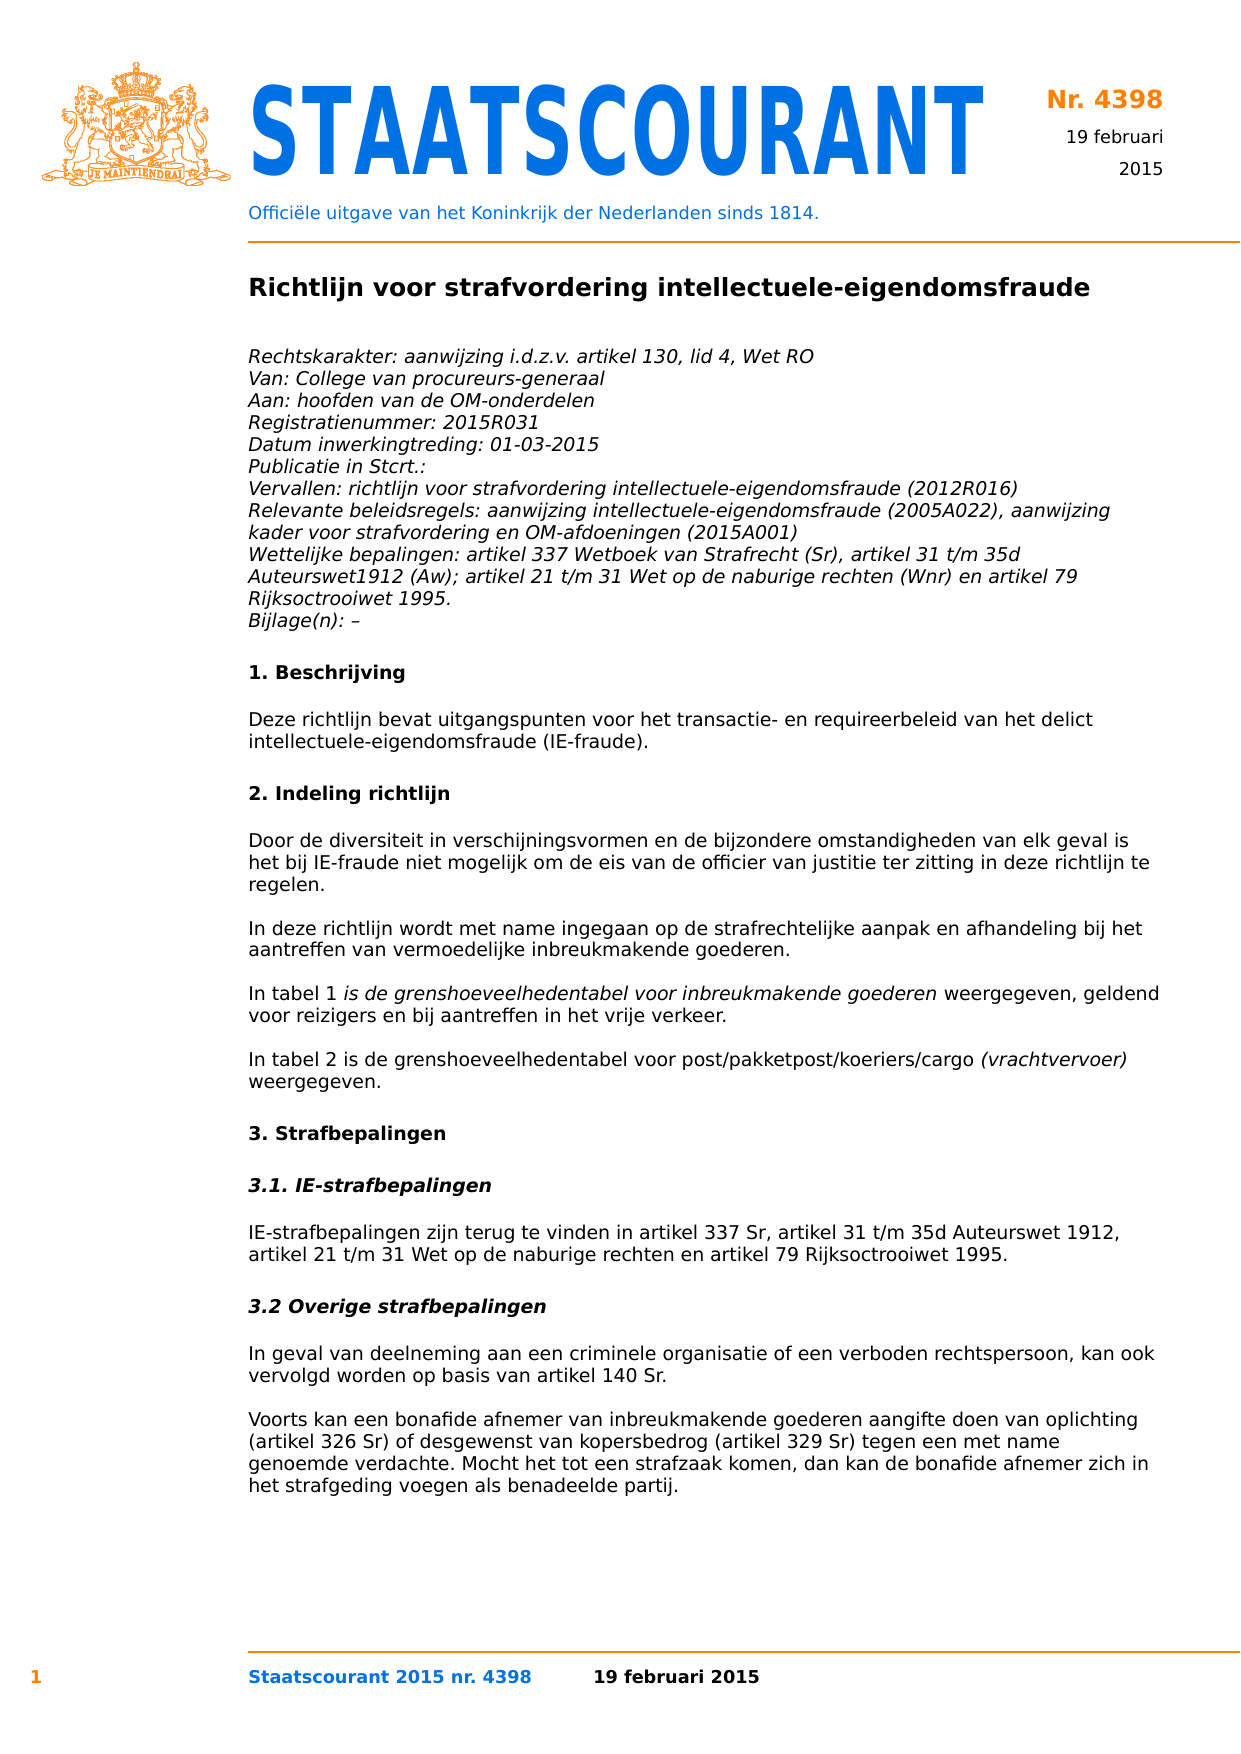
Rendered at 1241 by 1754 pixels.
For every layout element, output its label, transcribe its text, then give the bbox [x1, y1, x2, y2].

text Relevante beleidsregels: aanwijzing intellectuele-eigendomsfraude (2005A022), aanwijzing kader voor strafvordering en OM-afdoeningen (2015A001) [248, 500, 1163, 544]
table_header Nr. 4398 [998, 62, 1240, 121]
text Registratienummer: 2015R031 [248, 412, 1163, 434]
text Door de diversiteit in verschijningsvormen en de bijzondere omstandigheden van elk geval is het bij IE-fraude niet mogelijk om de eis van de officier van justitie ter zitting in deze richtlijn te regelen. [248, 829, 1163, 896]
subtitle 3.1. IE-strafbepalingen [248, 1175, 1163, 1197]
text In deze richtlijn wordt met name ingegaan op de strafrechtelijke aanpak en afhandeling bij het aantreffen van vermoedelijke inbreukmakende goederen. [248, 917, 1163, 961]
table_cell Officiële uitgave van het Koninkrijk der Nederlanden sinds 1814. [248, 203, 1240, 241]
text In tabel 1 is de grenshoeveelhedentabel voor inbreukmakende goederen weergegeven, geldend voor reizigers en bij aantreffen in het vrije verkeer. [248, 983, 1163, 1027]
text In geval van deelneming aan een criminele organisatie of een verboden rechtspersoon, kan ook vervolgd worden op basis van artikel 140 Sr. [248, 1343, 1163, 1387]
text Vervallen: richtlijn voor strafvordering intellectuele-eigendomsfraude (2012R016) [248, 478, 1163, 500]
table_cell 19 februari [998, 121, 1240, 153]
text Wettelijke bepalingen: artikel 337 Wetboek van Strafrecht (Sr), artikel 31 t/m 35d Auteurswet1912 (Aw); artikel 21 t/m 31 Wet op de naburige rechten (Wnr) en artikel 79 Rijksoctrooiwet 1995. [248, 544, 1163, 610]
subtitle 1. Beschrijving [248, 662, 1163, 684]
table_header STAATSCOURANT [248, 62, 998, 203]
text IE-strafbepalingen zijn terug te vinden in artikel 337 Sr, artikel 31 t/m 35d Auteurswet 1912, artikel 21 t/m 31 Wet op de naburige rechten en artikel 79 Rijksoctrooiwet 1995. [248, 1222, 1163, 1266]
subtitle 3.2 Overige strafbepalingen [248, 1296, 1163, 1318]
subtitle Richtlijn voor strafvordering intellectuele-eigendomsfraude [248, 273, 1163, 302]
subtitle 3. Strafbepalingen [248, 1123, 1163, 1145]
text Datum inwerkingtreding: 01-03-2015 [248, 434, 1163, 456]
table_cell 2015 [998, 153, 1240, 203]
text Rechtskarakter: aanwijzing i.d.z.v. artikel 130, lid 4, Wet RO [248, 346, 1163, 368]
text Deze richtlijn bevat uitgangspunten voor het transactie- en requireerbeleid van het delict intellectuele-eigendomsfraude (IE-fraude). [248, 709, 1163, 753]
picture [41, 62, 231, 186]
table_header [25, 62, 248, 241]
text In tabel 2 is de grenshoeveelhedentabel voor post/pakketpost/koeriers/cargo (vrachtvervoer) weergegeven. [248, 1049, 1163, 1093]
text Voorts kan een bonafide afnemer van inbreukmakende goederen aangifte doen van oplichting (artikel 326 Sr) of desgewenst van kopersbedrog (artikel 329 Sr) tegen een met name genoemde verdachte. Mocht het tot een strafzaak komen, dan kan de bonafide afnemer zich in het strafgeding voegen als benadeelde partij. [248, 1409, 1163, 1497]
text Bijlage(n): – [248, 610, 1163, 632]
text Van: College van procureurs-generaal [248, 368, 1163, 390]
subtitle 2. Indeling richtlijn [248, 783, 1163, 804]
text Aan: hoofden van de OM-onderdelen [248, 390, 1163, 412]
text Publicatie in Stcrt.: [248, 456, 1163, 478]
